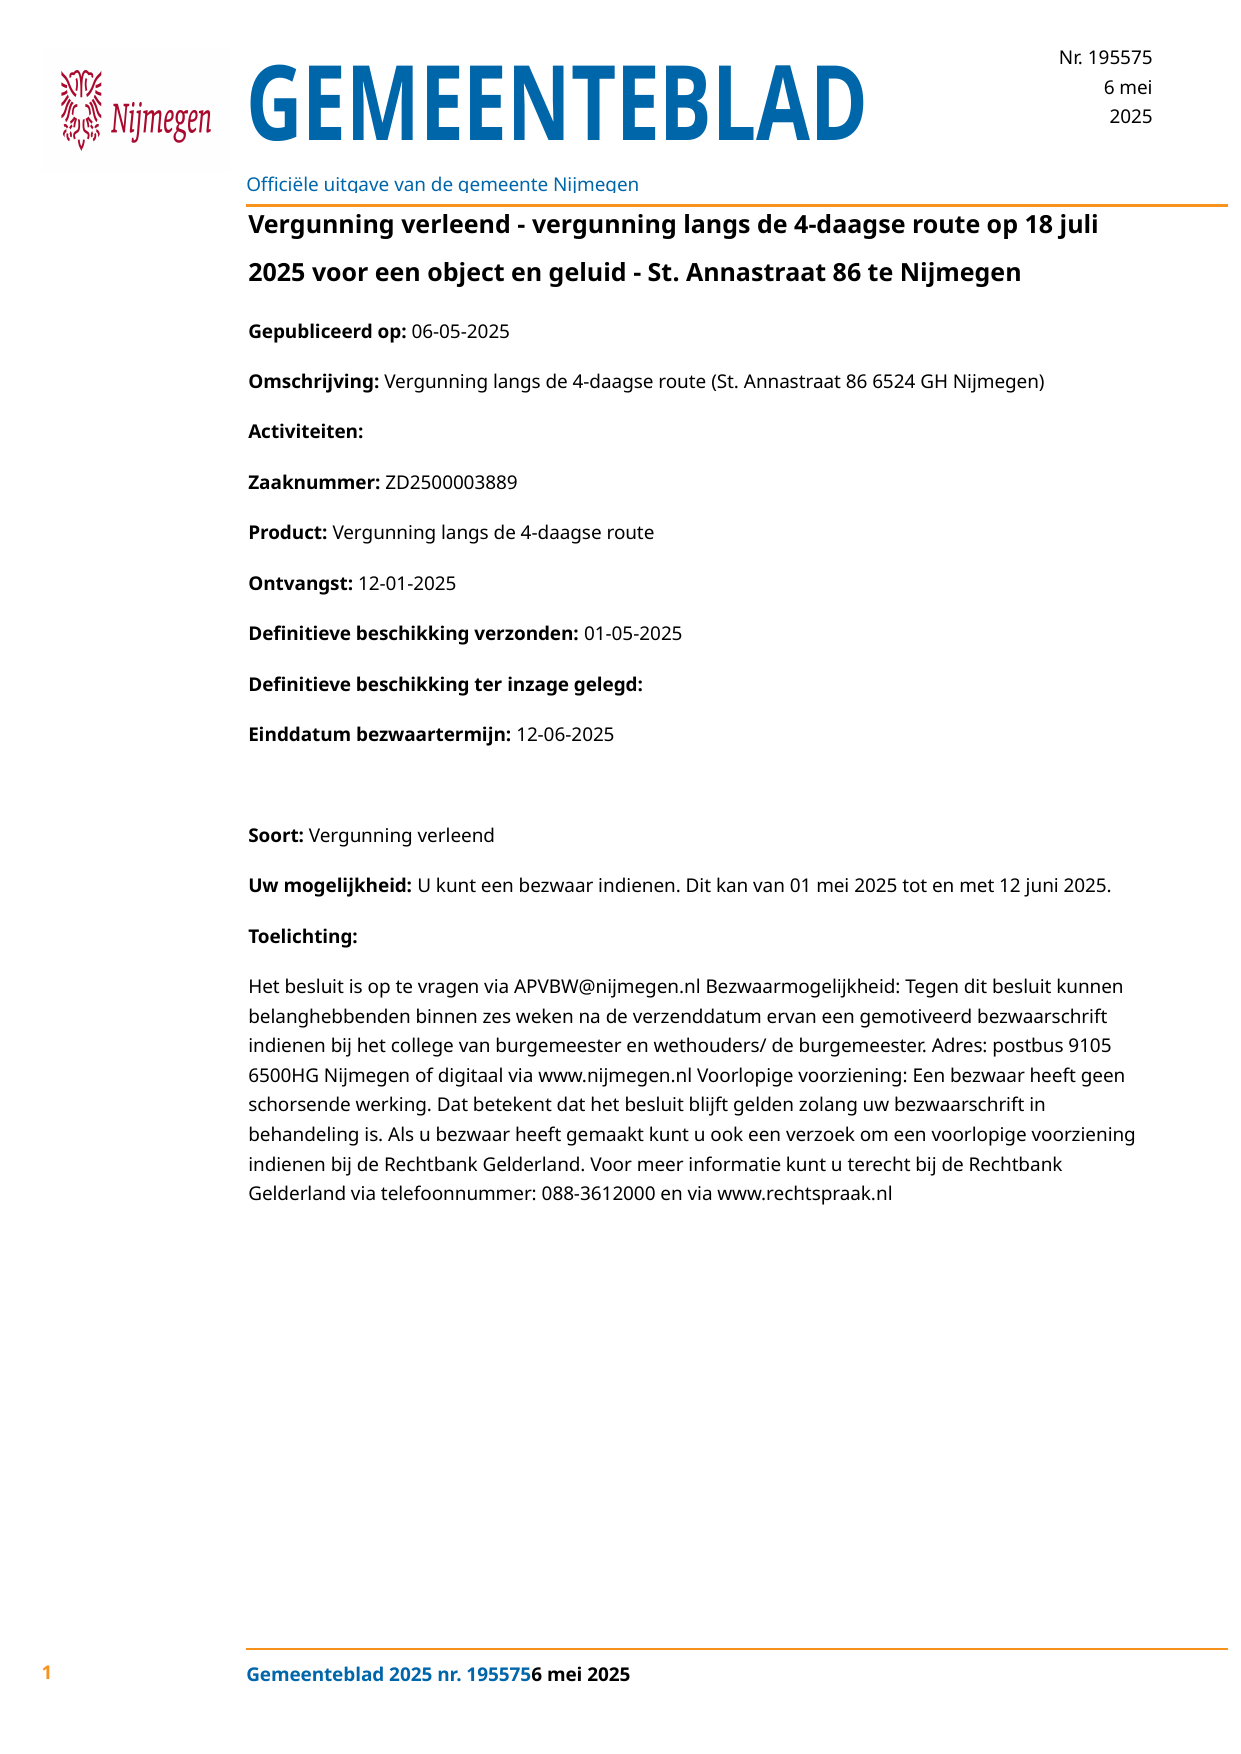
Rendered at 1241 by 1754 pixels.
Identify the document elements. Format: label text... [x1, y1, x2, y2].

picture [41, 47, 231, 172]
text Het besluit is op te vragen via APVBW@nijmegen.nl Bezwaarmogelijkheid: Tegen dit besluit kunnen belanghebbenden binnen zes weken na de verzenddatum ervan een gemotiveerd bezwaarschrift indienen bij het college van burgemeester en wethouders/ de burgemeester. Adres: postbus 9105 6500HG Nijmegen of digitaal via www.nijmegen.nl Voorlopige voorziening: Een bezwaar heeft geen schorsende werking. Dat betekent dat het besluit blijft gelden zolang uw bezwaarschrift in behandeling is. Als u bezwaar heeft gemaakt kunt u ook een verzoek om een voorlopige voorziening indienen bij de Rechtbank Gelderland. Voor meer informatie kunt u terecht bij de Rechtbank Gelderland via telefoonnummer: 088-3612000 en via www.rechtspraak.nl [248, 973, 1152, 1206]
text Uw mogelijkheid: U kunt een bezwaar indienen. Dit kan van 01 mei 2025 tot en met 12 juni 2025. [248, 872, 1152, 898]
text Einddatum bezwaartermijn: 12-06-2025 [248, 721, 1152, 747]
text Omschrijving: Vergunning langs de 4-daagse route (St. Annastraat 86 6524 GH Nijmegen) [248, 368, 1152, 394]
text Toelichting: [248, 923, 1152, 949]
text Definitieve beschikking verzonden: 01-05-2025 [248, 620, 1152, 646]
text Activiteiten: [248, 419, 1152, 444]
text Zaaknummer: ZD2500003889 [248, 469, 1152, 495]
text Vergunning verleend - vergunning langs de 4-daagse route op 18 juli 2025 voor een object en geluid - St. Annastraat 86 te Nijmegen [248, 207, 1152, 288]
text Ontvangst: 12-01-2025 [248, 570, 1152, 596]
text Gepubliceerd op: 06-05-2025 [248, 318, 1152, 344]
text Product: Vergunning langs de 4-daagse route [248, 519, 1152, 545]
text Definitieve beschikking ter inzage gelegd: [248, 671, 1152, 697]
text Soort: Vergunning verleend [248, 822, 1152, 848]
